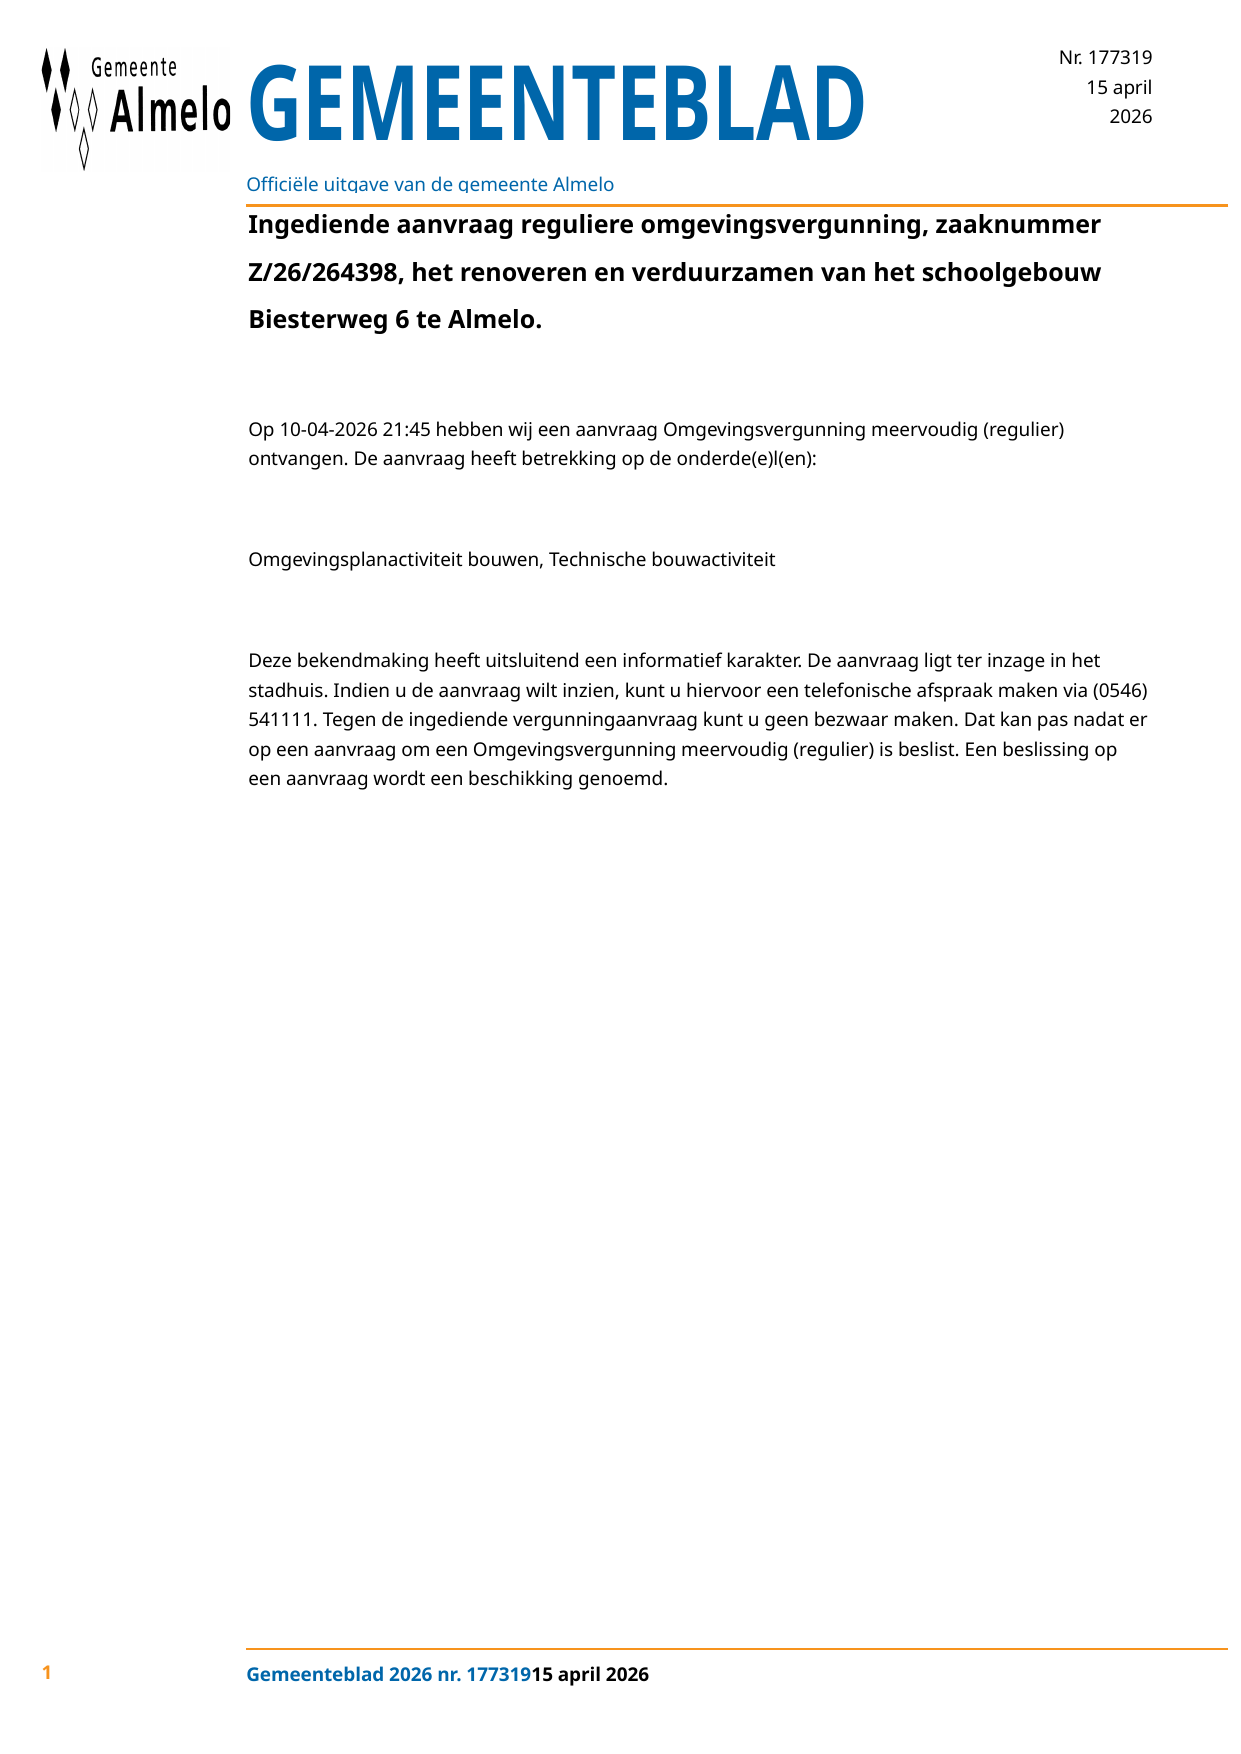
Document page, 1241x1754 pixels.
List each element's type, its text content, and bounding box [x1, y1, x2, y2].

text Ingediende aanvraag reguliere omgevingsvergunning, zaaknummer Z/26/264398, het renoveren en verduurzamen van het schoolgebouw Biesterweg 6 te Almelo. [248, 207, 1152, 336]
text Op 10-04-2026 21:45 hebben wij een aanvraag Omgevingsvergunning meervoudig (regulier) ontvangen. De aanvraag heeft betrekking op de onderde(e)l(en): [248, 416, 1152, 471]
text Deze bekendmaking heeft uitsluitend een informatief karakter. De aanvraag ligt ter inzage in het stadhuis. Indien u de aanvraag wilt inzien, kunt u hiervoor een telefonische afspraak maken via (0546) 541111. Tegen de ingediende vergunningaanvraag kunt u geen bezwaar maken. Dat kan pas nadat er op een aanvraag om een Omgevingsvergunning meervoudig (regulier) is beslist. Een beslissing op een aanvraag wordt een beschikking genoemd. [248, 647, 1152, 791]
text Omgevingsplanactiviteit bouwen, Technische bouwactiviteit [248, 546, 1152, 572]
picture [41, 47, 231, 172]
